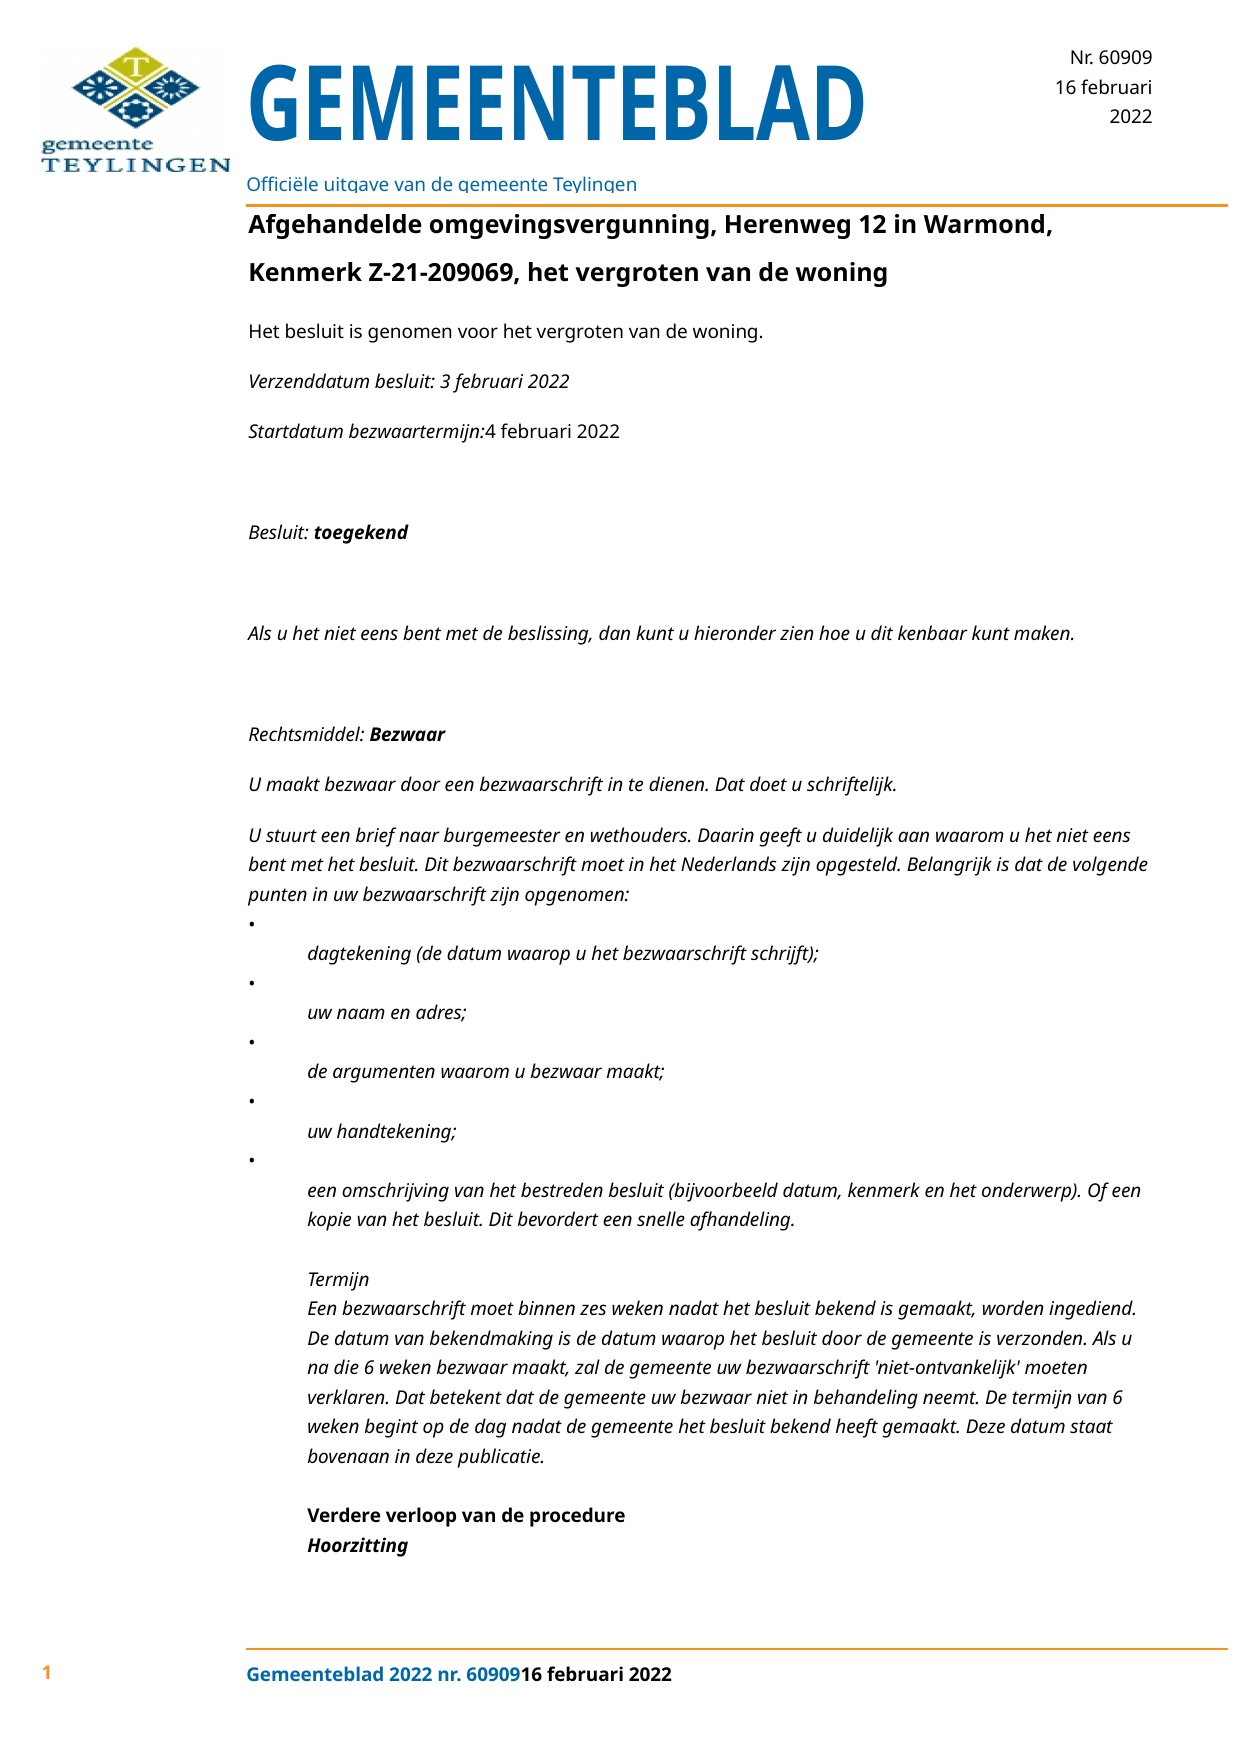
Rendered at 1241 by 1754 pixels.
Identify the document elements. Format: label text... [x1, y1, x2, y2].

text Verzenddatum besluit: 3 februari 2022 [248, 368, 1152, 394]
list Verdere verloop van de procedure [248, 1502, 1152, 1528]
picture [41, 47, 231, 172]
list uw handtekening; [248, 1118, 1152, 1144]
text U stuurt een brief naar burgemeester en wethouders. Daarin geeft u duidelijk aan waarom u het niet eens bent met het besluit. Dit bezwaarschrift moet in het Nederlands zijn opgesteld. Belangrijk is dat de volgende punten in uw bezwaarschrift zijn opgenomen: [248, 822, 1152, 907]
text Rechtsmiddel: Bezwaar [248, 721, 1152, 747]
text Startdatum bezwaartermijn:4 februari 2022 [248, 419, 1152, 444]
text Het besluit is genomen voor het vergroten van de woning. [248, 318, 1152, 344]
list Termijn [248, 1266, 1152, 1292]
text Besluit: toegekend [248, 519, 1152, 545]
list uw naam en adres; [248, 999, 1152, 1025]
text Afgehandelde omgevingsvergunning, Herenweg 12 in Warmond, Kenmerk Z-21-209069, het vergroten van de woning [248, 207, 1152, 288]
list de argumenten waarom u bezwaar maakt; [248, 1059, 1152, 1084]
list Hoorzitting [248, 1532, 1152, 1558]
list Een bezwaarschrift moet binnen zes weken nadat het besluit bekend is gemaakt, worden ingediend. De datum van bekendmaking is de datum waarop het besluit door de gemeente is verzonden. Als u na die 6 weken bezwaar maakt, zal de gemeente uw bezwaarschrift 'niet-ontvankelijk' moeten verklaren. Dat betekent dat de gemeente uw bezwaar niet in behandeling neemt. De termijn van 6 weken begint op de dag nadat de gemeente het besluit bekend heeft gemaakt. Deze datum staat bovenaan in deze publicatie. [248, 1295, 1152, 1469]
text U maakt bezwaar door een bezwaarschrift in te dienen. Dat doet u schriftelijk. [248, 772, 1152, 797]
list dagtekening (de datum waarop u het bezwaarschrift schrijft); [248, 940, 1152, 966]
text Als u het niet eens bent met de beslissing, dan kunt u hieronder zien hoe u dit kenbaar kunt maken. [248, 620, 1152, 646]
list een omschrijving van het bestreden besluit (bijvoorbeeld datum, kenmerk en het onderwerp). Of een kopie van het besluit. Dit bevordert een snelle afhandeling. [248, 1177, 1152, 1232]
